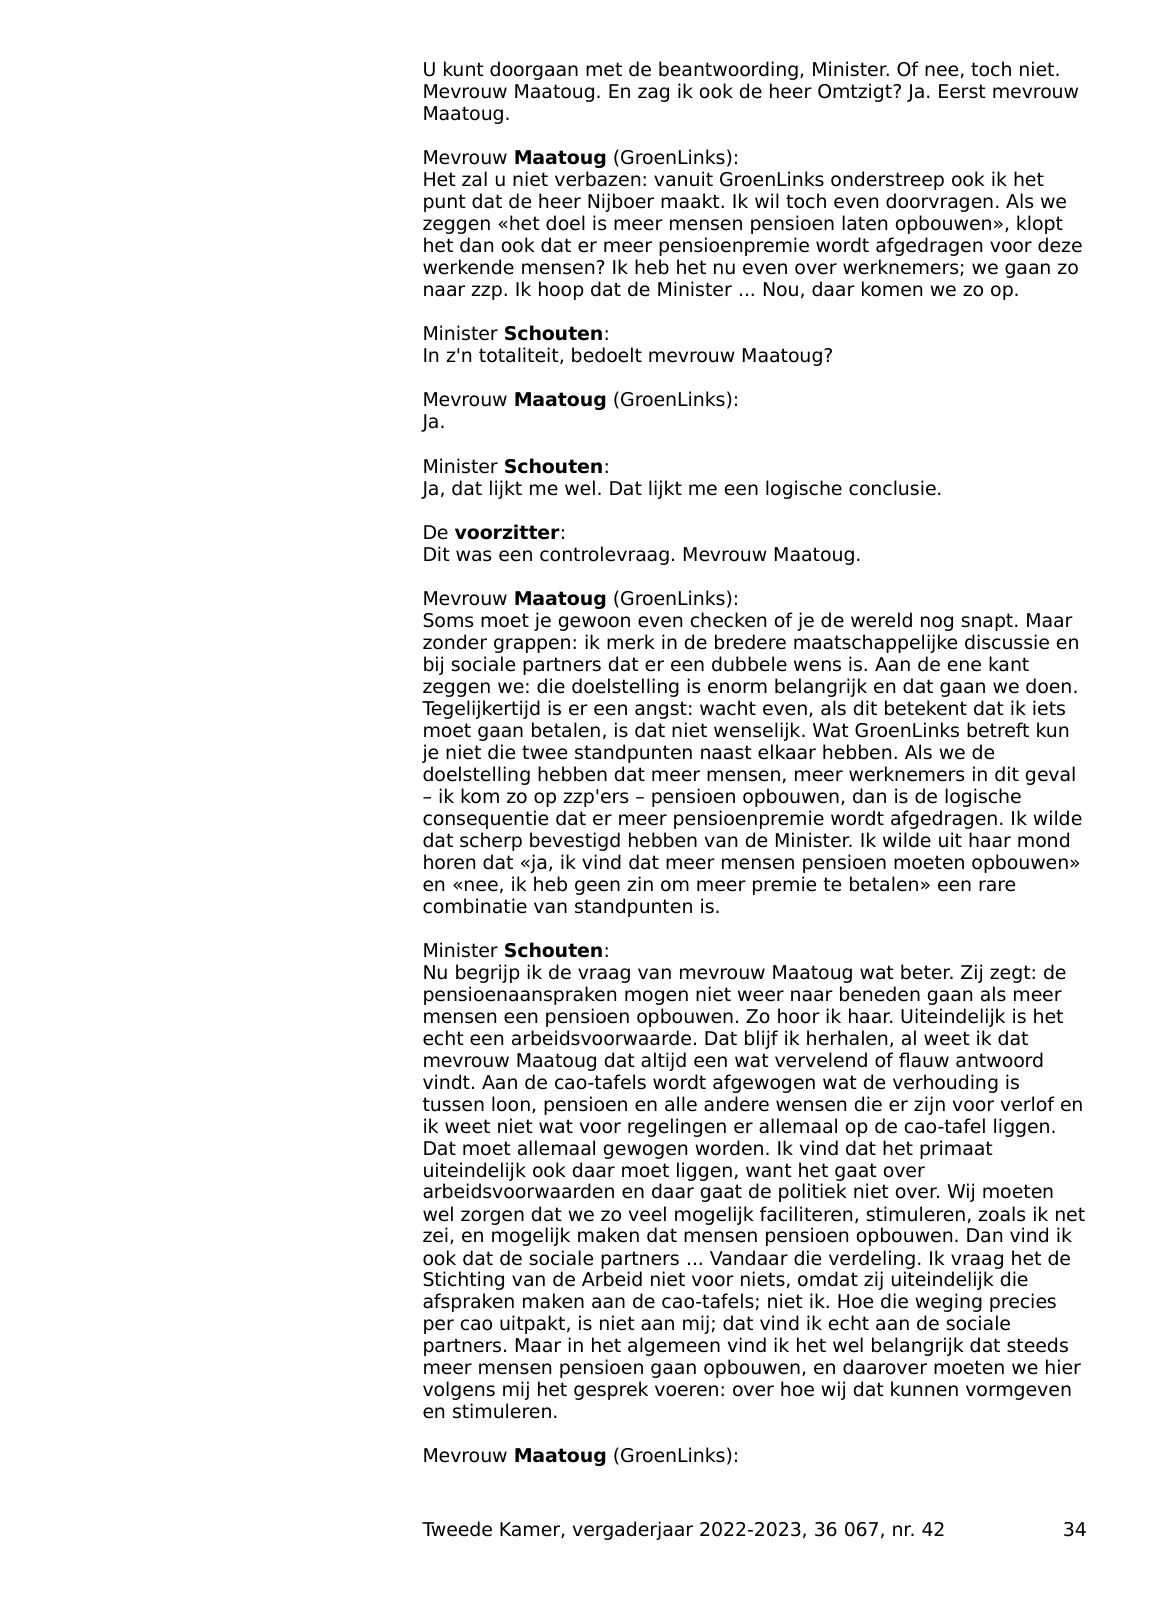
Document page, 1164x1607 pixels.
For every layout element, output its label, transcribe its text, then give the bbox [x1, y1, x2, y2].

text De voorzitter: [422, 522, 1087, 544]
text Mevrouw Maatoug (GroenLinks): [422, 147, 1087, 169]
text Soms moet je gewoon even checken of je de wereld nog snapt. Maar zonder grappen: ik merk in de bredere maatschappelijke discussie en bij sociale partners dat er een dubbele wens is. Aan de ene kant zeggen we: die doelstelling is enorm belangrijk en dat gaan we doen. Tegelijkertijd is er een angst: wacht even, als dit betekent dat ik iets moet gaan betalen, is dat niet wenselijk. Wat GroenLinks betreft kun je niet die twee standpunten naast elkaar hebben. Als we de doelstelling hebben dat meer mensen, meer werknemers in dit geval – ik kom zo op zzp'ers – pensioen opbouwen, dan is de logische consequentie dat er meer pensioenpremie wordt afgedragen. Ik wilde dat scherp bevestigd hebben van de Minister. Ik wilde uit haar mond horen dat «ja, ik vind dat meer mensen pensioen moeten opbouwen» en «nee, ik heb geen zin om meer premie te betalen» een rare combinatie van standpunten is. [422, 610, 1087, 917]
text Het zal u niet verbazen: vanuit GroenLinks onderstreep ook ik het punt dat de heer Nijboer maakt. Ik wil toch even doorvragen. Als we zeggen «het doel is meer mensen pensioen laten opbouwen», klopt het dan ook dat er meer pensioenpremie wordt afgedragen voor deze werkende mensen? Ik heb het nu even over werknemers; we gaan zo naar zzp. Ik hoop dat de Minister ... Nou, daar komen we zo op. [422, 169, 1087, 301]
text Nu begrijp ik de vraag van mevrouw Maatoug wat beter. Zij zegt: de pensioenaanspraken mogen niet weer naar beneden gaan als meer mensen een pensioen opbouwen. Zo hoor ik haar. Uiteindelijk is het echt een arbeidsvoorwaarde. Dat blijf ik herhalen, al weet ik dat mevrouw Maatoug dat altijd een wat vervelend of flauw antwoord vindt. Aan de cao-tafels wordt afgewogen wat de verhouding is tussen loon, pensioen en alle andere wensen die er zijn voor verlof en ik weet niet wat voor regelingen er allemaal op de cao-tafel liggen. Dat moet allemaal gewogen worden. Ik vind dat het primaat uiteindelijk ook daar moet liggen, want het gaat over arbeidsvoorwaarden en daar gaat de politiek niet over. Wij moeten wel zorgen dat we zo veel mogelijk faciliteren, stimuleren, zoals ik net zei, en mogelijk maken dat mensen pensioen opbouwen. Dan vind ik ook dat de sociale partners ... Vandaar die verdeling. Ik vraag het de Stichting van de Arbeid niet voor niets, omdat zij uiteindelijk die afspraken maken aan de cao-tafels; niet ik. Hoe die weging precies per cao uitpakt, is niet aan mij; dat vind ik echt aan de sociale partners. Maar in het algemeen vind ik het wel belangrijk dat steeds meer mensen pensioen gaan opbouwen, en daarover moeten we hier volgens mij het gesprek voeren: over hoe wij dat kunnen vormgeven en stimuleren. [422, 962, 1087, 1423]
text Minister Schouten: [422, 323, 1087, 345]
text Ja. [422, 411, 1087, 433]
text Minister Schouten: [422, 456, 1087, 477]
text Mevrouw Maatoug (GroenLinks): [422, 1445, 1087, 1467]
text Mevrouw Maatoug (GroenLinks): [422, 588, 1087, 610]
text Mevrouw Maatoug (GroenLinks): [422, 389, 1087, 411]
text Minister Schouten: [422, 940, 1087, 962]
text Ja, dat lijkt me wel. Dat lijkt me een logische conclusie. [422, 477, 1087, 499]
text In z'n totaliteit, bedoelt mevrouw Maatoug? [422, 345, 1087, 367]
text U kunt doorgaan met de beantwoording, Minister. Of nee, toch niet. Mevrouw Maatoug. En zag ik ook de heer Omtzigt? Ja. Eerst mevrouw Maatoug. [422, 59, 1087, 125]
text Dit was een controlevraag. Mevrouw Maatoug. [422, 544, 1087, 566]
